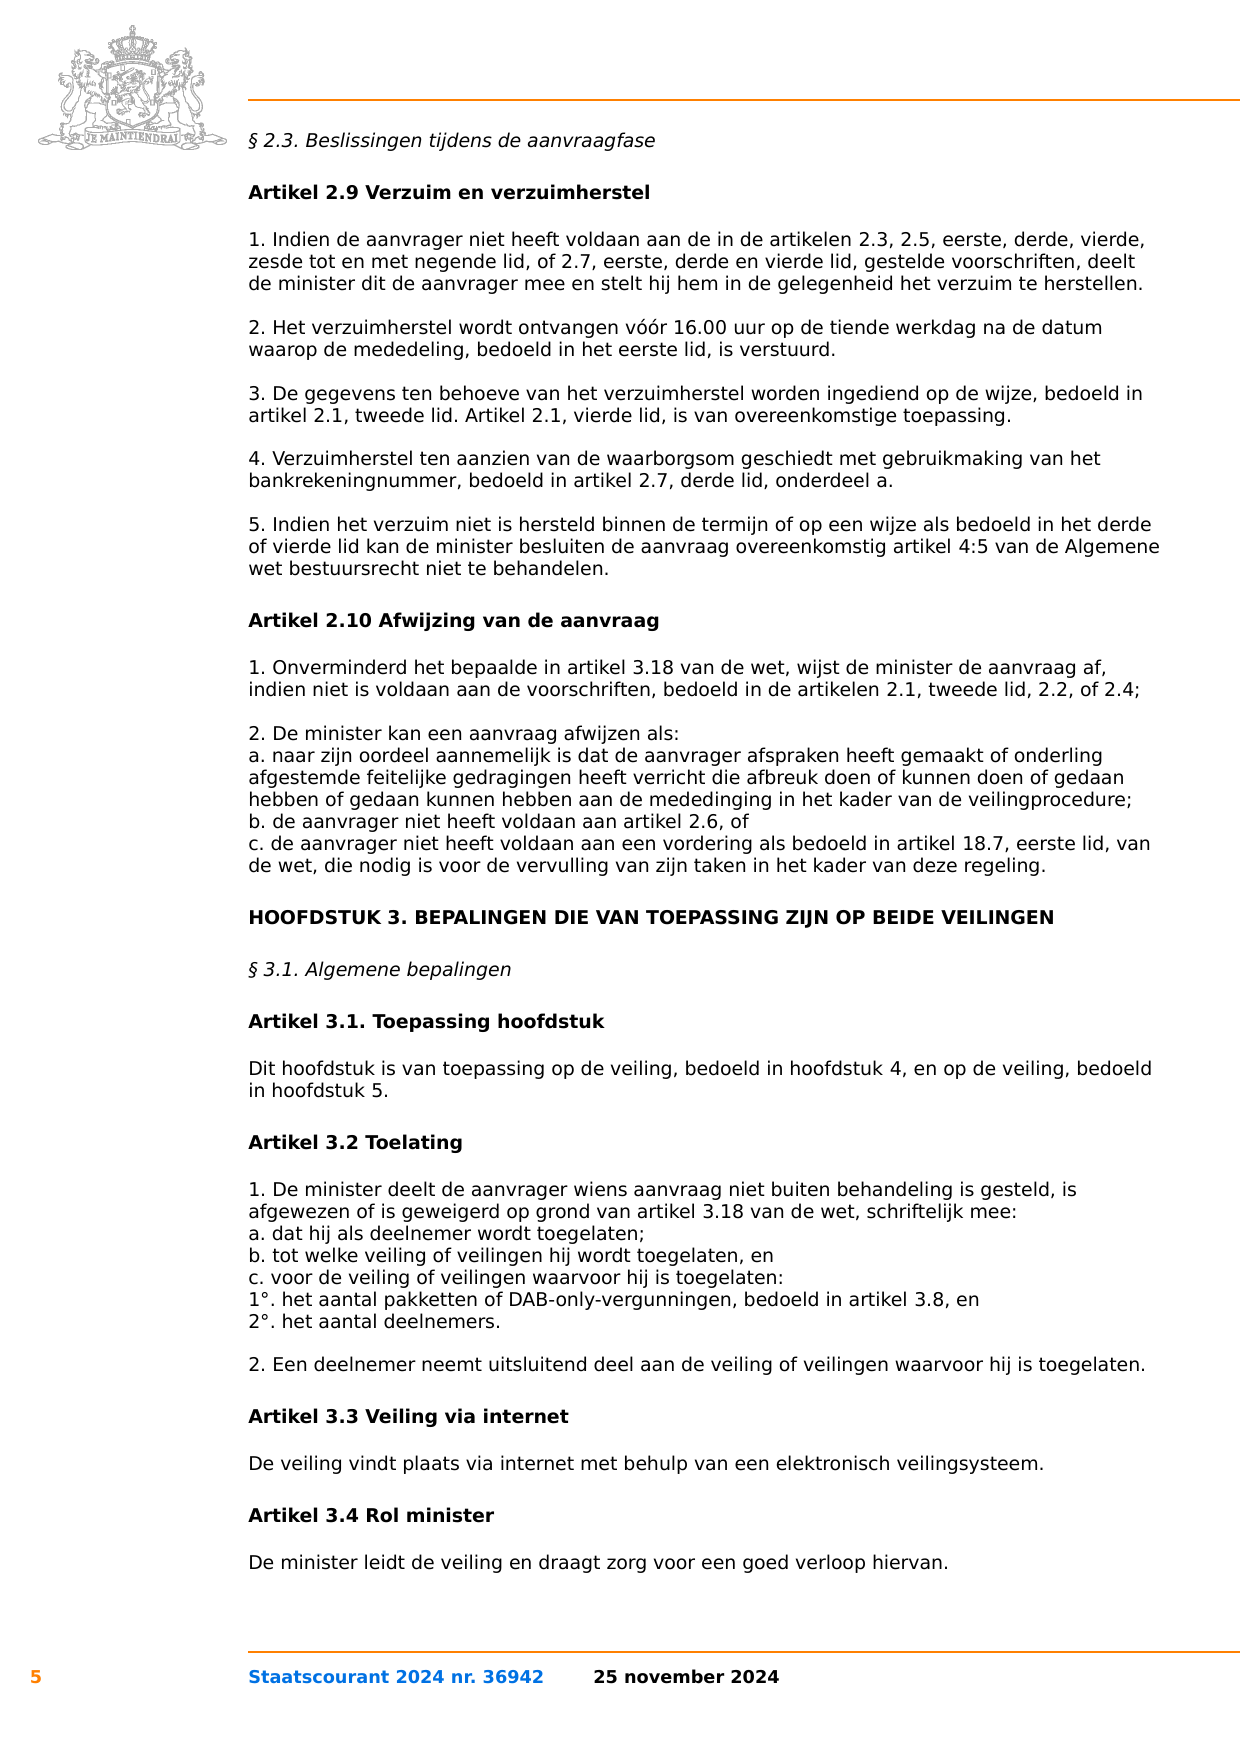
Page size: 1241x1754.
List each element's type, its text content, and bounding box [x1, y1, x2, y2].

picture [38, 25, 227, 150]
text 2. Een deelnemer neemt uitsluitend deel aan de veiling of veilingen waarvoor hij is toegelaten. [248, 1354, 1163, 1376]
text c. de aanvrager niet heeft voldaan aan een vordering als bedoeld in artikel 18.7, eerste lid, van de wet, die nodig is voor de vervulling van zijn taken in het kader van deze regeling. [248, 833, 1163, 877]
text De minister leidt de veiling en draagt zorg voor een goed verloop hiervan. [248, 1552, 1163, 1574]
text 2. De minister kan een aanvraag afwijzen als: [248, 723, 1163, 745]
text Dit hoofdstuk is van toepassing op de veiling, bedoeld in hoofdstuk 4, en op de veiling, bedoeld in hoofdstuk 5. [248, 1058, 1163, 1102]
subtitle HOOFDSTUK 3. BEPALINGEN DIE VAN TOEPASSING ZIJN OP BEIDE VEILINGEN [248, 907, 1163, 929]
text 5. Indien het verzuim niet is hersteld binnen de termijn of op een wijze als bedoeld in het derde of vierde lid kan de minister besluiten de aanvraag overeenkomstig artikel 4:5 van de Algemene wet bestuursrecht niet te behandelen. [248, 514, 1163, 580]
text 1. De minister deelt de aanvrager wiens aanvraag niet buiten behandeling is gesteld, is afgewezen of is geweigerd op grond van artikel 3.18 van de wet, schriftelijk mee: [248, 1179, 1163, 1223]
text De veiling vindt plaats via internet met behulp van een elektronisch veilingsysteem. [248, 1453, 1163, 1475]
text 3. De gegevens ten behoeve van het verzuimherstel worden ingediend op de wijze, bedoeld in artikel 2.1, tweede lid. Artikel 2.1, vierde lid, is van overeenkomstige toepassing. [248, 382, 1163, 426]
subtitle Artikel 3.1. Toepassing hoofdstuk [248, 1011, 1163, 1033]
subtitle § 3.1. Algemene bepalingen [248, 959, 1163, 981]
text 2°. het aantal deelnemers. [248, 1311, 1163, 1332]
text b. de aanvrager niet heeft voldaan aan artikel 2.6, of [248, 811, 1163, 833]
text 2. Het verzuimherstel wordt ontvangen vóór 16.00 uur op de tiende werkdag na de datum waarop de mededeling, bedoeld in het eerste lid, is verstuurd. [248, 317, 1163, 361]
text a. dat hij als deelnemer wordt toegelaten; [248, 1223, 1163, 1244]
subtitle Artikel 3.3 Veiling via internet [248, 1406, 1163, 1428]
text 1°. het aantal pakketten of DAB-only-vergunningen, bedoeld in artikel 3.8, en [248, 1288, 1163, 1311]
subtitle Artikel 2.10 Afwijzing van de aanvraag [248, 610, 1163, 632]
text 1. Indien de aanvrager niet heeft voldaan aan de in de artikelen 2.3, 2.5, eerste, derde, vierde, zesde tot en met negende lid, of 2.7, eerste, derde en vierde lid, gestelde voorschriften, deelt de minister dit de aanvrager mee en stelt hij hem in de gelegenheid het verzuim te herstellen. [248, 229, 1163, 295]
text 1. Onverminderd het bepaalde in artikel 3.18 van de wet, wijst de minister de aanvraag af, indien niet is voldaan aan de voorschriften, bedoeld in de artikelen 2.1, tweede lid, 2.2, of 2.4; [248, 657, 1163, 701]
subtitle Artikel 2.9 Verzuim en verzuimherstel [248, 182, 1163, 204]
text a. naar zijn oordeel aannemelijk is dat de aanvrager afspraken heeft gemaakt of onderling afgestemde feitelijke gedragingen heeft verricht die afbreuk doen of kunnen doen of gedaan hebben of gedaan kunnen hebben aan de mededinging in het kader van de veilingprocedure; [248, 745, 1163, 811]
subtitle § 2.3. Beslissingen tijdens de aanvraagfase [248, 130, 1163, 152]
text c. voor de veiling of veilingen waarvoor hij is toegelaten: [248, 1267, 1163, 1288]
subtitle Artikel 3.4 Rol minister [248, 1505, 1163, 1527]
text b. tot welke veiling of veilingen hij wordt toegelaten, en [248, 1244, 1163, 1267]
subtitle Artikel 3.2 Toelating [248, 1132, 1163, 1154]
text 4. Verzuimherstel ten aanzien van de waarborgsom geschiedt met gebruikmaking van het bankrekeningnummer, bedoeld in artikel 2.7, derde lid, onderdeel a. [248, 448, 1163, 492]
